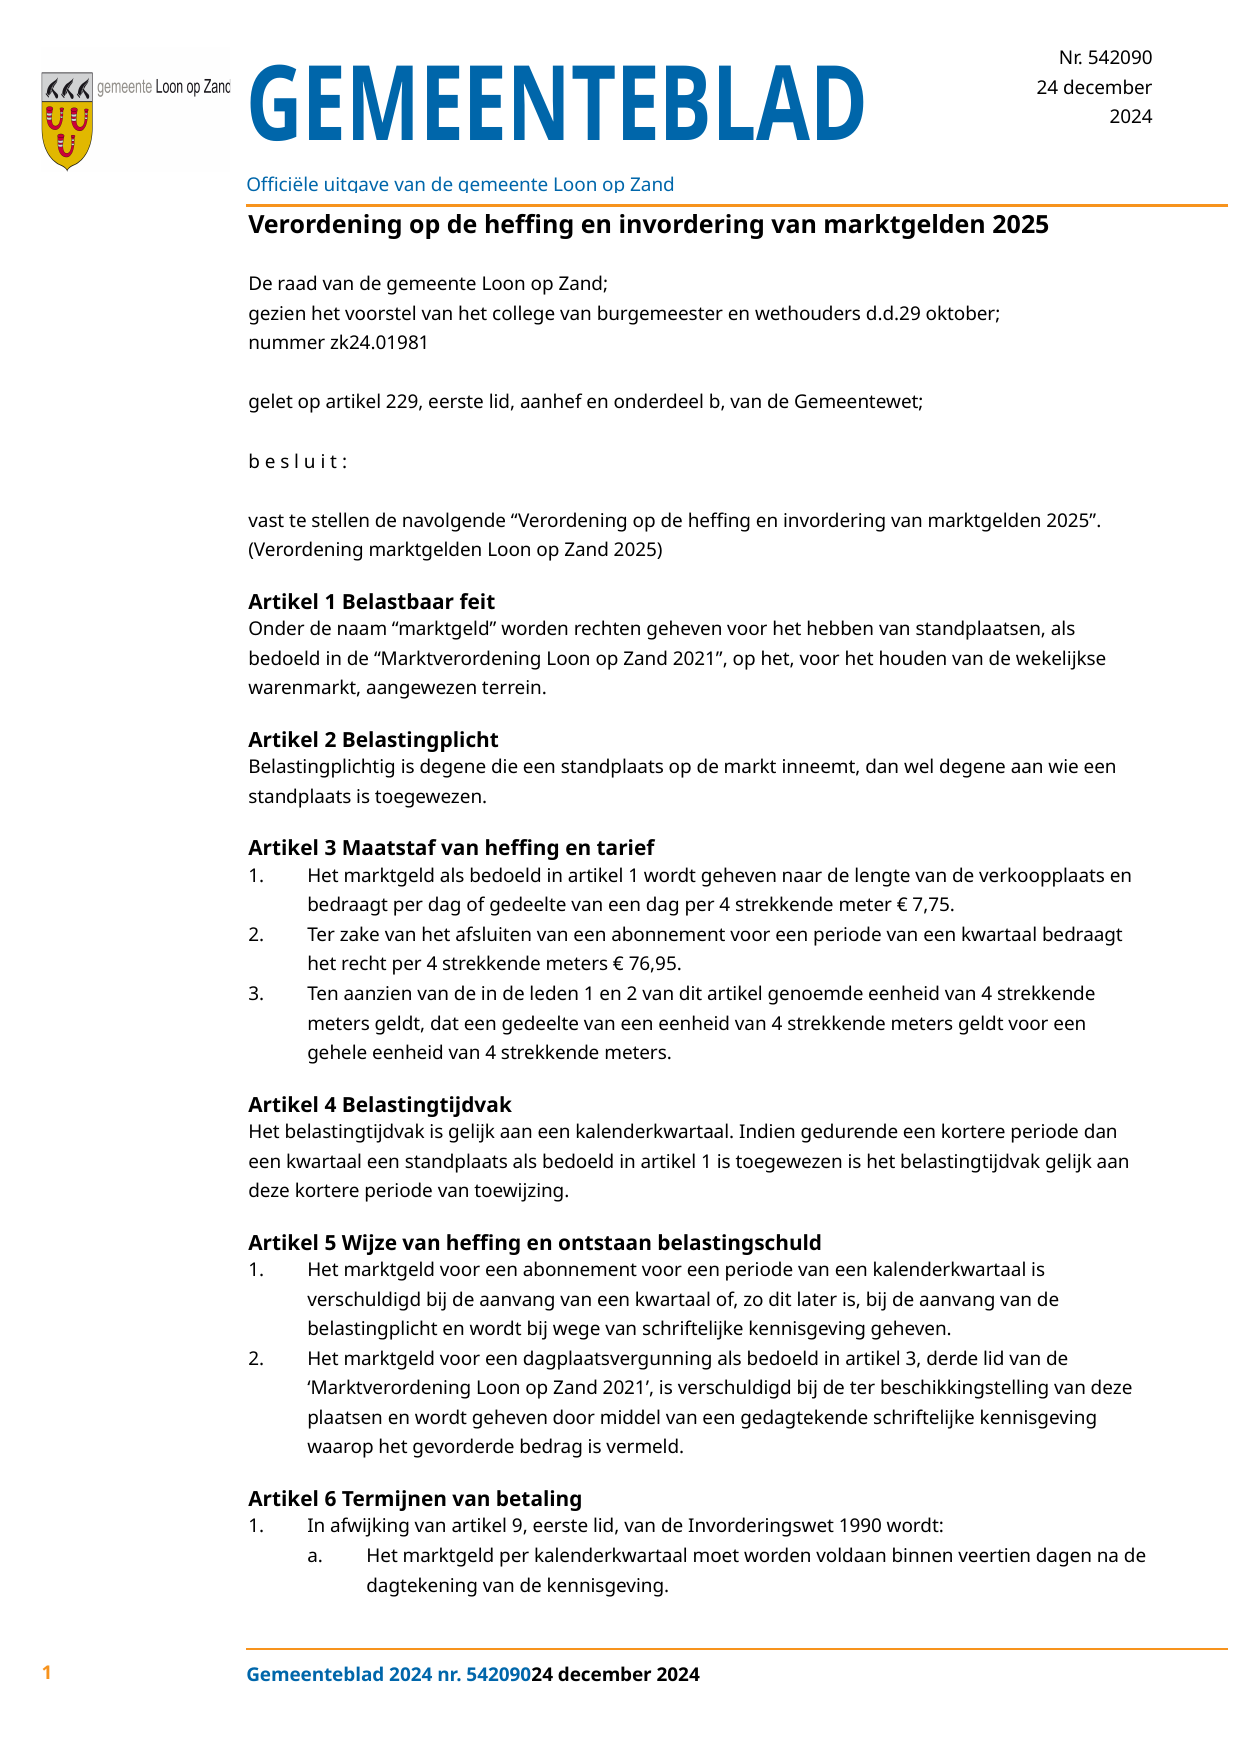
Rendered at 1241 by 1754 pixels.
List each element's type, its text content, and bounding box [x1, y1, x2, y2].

text Verordening op de heffing en invordering van marktgelden 2025 [248, 207, 1152, 241]
picture [41, 47, 231, 172]
list Het marktgeld voor een dagplaatsvergunning als bedoeld in artikel 3, derde lid van de ‘Marktverordening Loon op Zand 2021’, is verschuldigd bij de ter beschikkingstelling van deze plaatsen en wordt geheven door middel van een gedagtekende schriftelijke kennisgeving waarop het gevorderde bedrag is vermeld. [248, 1345, 1152, 1459]
text Artikel 4 Belastingtijdvak [248, 1090, 1152, 1118]
text Het belastingtijdvak is gelijk aan een kalenderkwartaal. Indien gedurende een kortere periode dan een kwartaal een standplaats als bedoeld in artikel 1 is toegewezen is het belastingtijdvak gelijk aan deze kortere periode van toewijzing. [248, 1118, 1152, 1203]
text gezien het voorstel van het college van burgemeester en wethouders d.d.29 oktober; [248, 300, 1152, 326]
text Artikel 5 Wijze van heffing en ontstaan belastingschuld [248, 1228, 1152, 1256]
text Artikel 1 Belastbaar feit [248, 587, 1152, 615]
list Ter zake van het afsluiten van een abonnement voor een periode van een kwartaal bedraagt het recht per 4 strekkende meters € 76,95. [248, 921, 1152, 976]
list Het marktgeld per kalenderkwartaal moet worden voldaan binnen veertien dagen na de dagtekening van de kennisgeving. [307, 1542, 1152, 1597]
text nummer zk24.01981 [248, 329, 1152, 355]
text gelet op artikel 229, eerste lid, aanhef en onderdeel b, van de Gemeentewet; [248, 389, 1152, 414]
text (Verordening marktgelden Loon op Zand 2025) [248, 537, 1152, 562]
text vast te stellen de navolgende “Verordening op de heffing en invordering van marktgelden 2025”. [248, 507, 1152, 533]
list Het marktgeld als bedoeld in artikel 1 wordt geheven naar de lengte van de verkoopplaats en bedraagt per dag of gedeelte van een dag per 4 strekkende meter € 7,75. [248, 862, 1152, 917]
text Onder de naam “marktgeld” worden rechten geheven voor het hebben van standplaatsen, als bedoeld in de “Marktverordening Loon op Zand 2021”, op het, voor het houden van de wekelijkse warenmarkt, aangewezen terrein. [248, 615, 1152, 700]
text De raad van de gemeente Loon op Zand; [248, 270, 1152, 296]
list Ten aanzien van de in de leden 1 en 2 van dit artikel genoemde eenheid van 4 strekkende meters geldt, dat een gedeelte van een eenheid van 4 strekkende meters geldt voor een gehele eenheid van 4 strekkende meters. [248, 980, 1152, 1065]
list Het marktgeld voor een abonnement voor een periode van een kalenderkwartaal is verschuldigd bij de aanvang van een kwartaal of, zo dit later is, bij de aanvang van de belastingplicht en wordt bij wege van schriftelijke kennisgeving geheven. [248, 1256, 1152, 1341]
text Belastingplichtig is degene die een standplaats op de markt inneemt, dan wel degene aan wie een standplaats is toegewezen. [248, 753, 1152, 809]
text Artikel 6 Termijnen van betaling [248, 1484, 1152, 1513]
text b e s l u i t : [248, 448, 1152, 473]
list In afwijking van artikel 9, eerste lid, van de Invorderingswet 1990 wordt: [248, 1513, 1152, 1538]
text Artikel 2 Belastingplicht [248, 725, 1152, 753]
text Artikel 3 Maatstaf van heffing en tarief [248, 833, 1152, 862]
